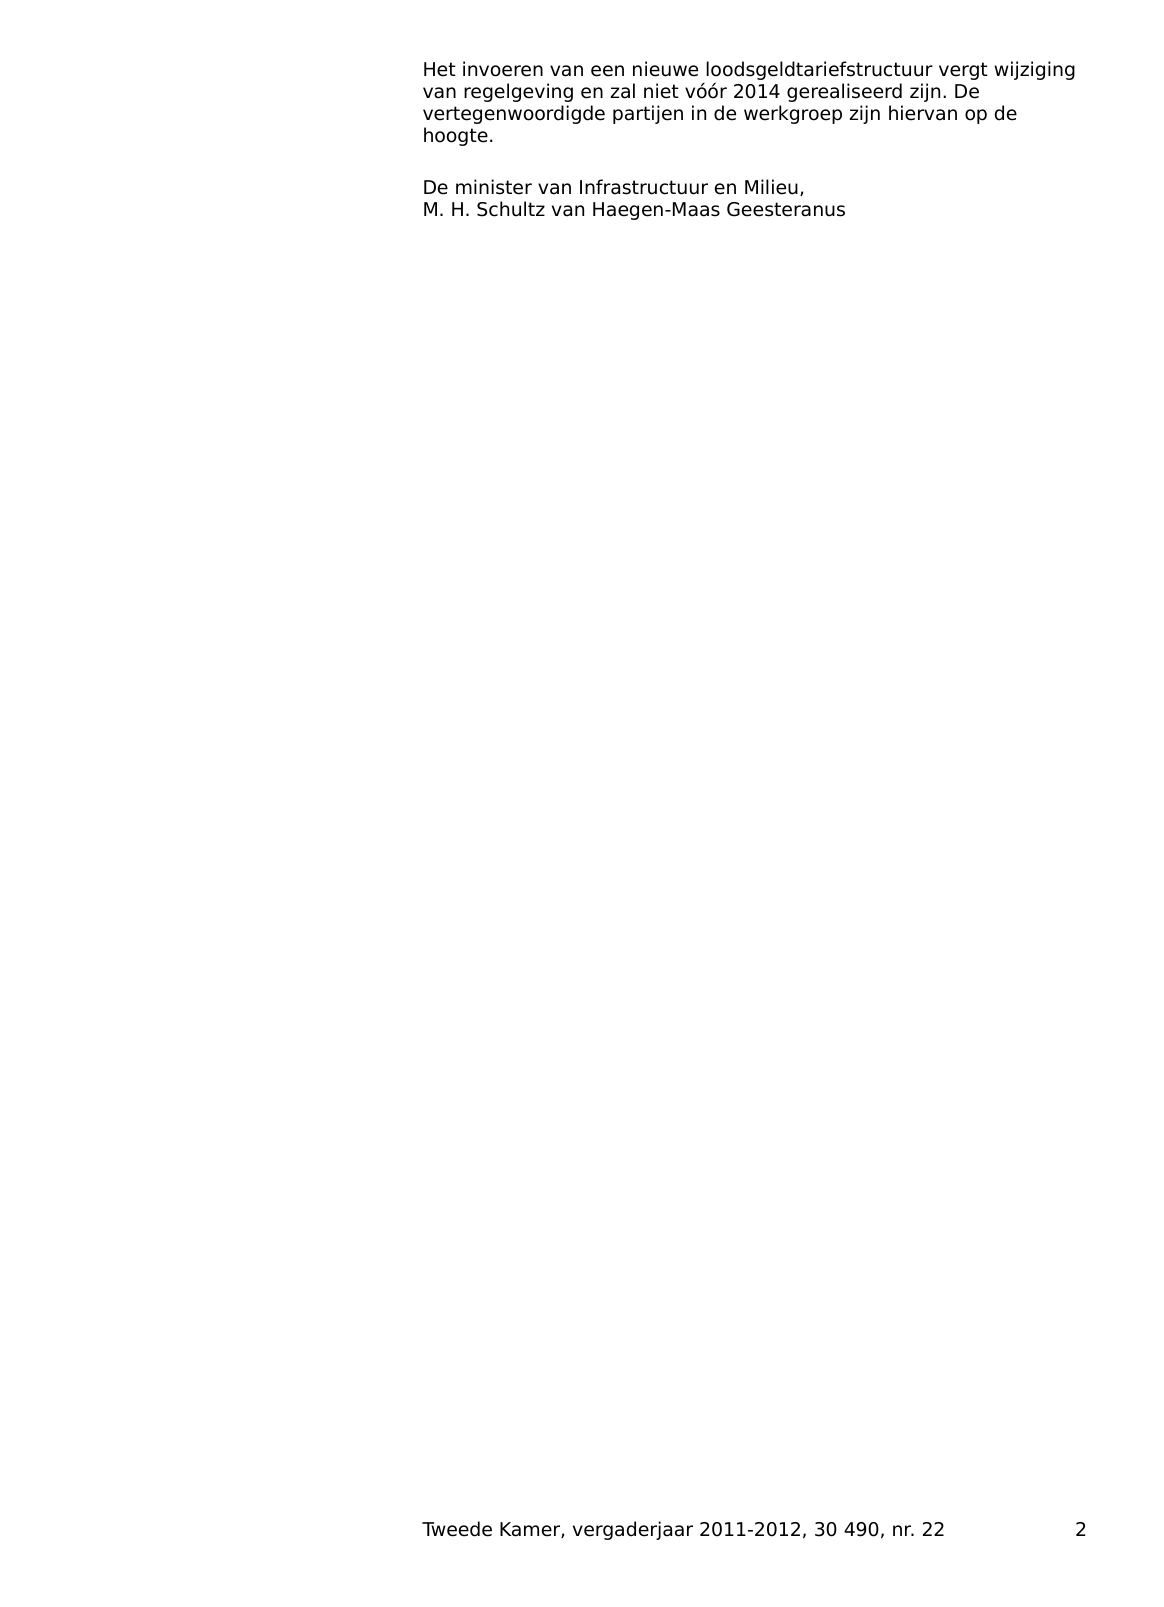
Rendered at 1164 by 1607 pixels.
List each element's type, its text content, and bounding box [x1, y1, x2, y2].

text De minister van Infrastructuur en Milieu, M. H. Schultz van Haegen-Maas Geesteranus [422, 177, 1087, 221]
text Het invoeren van een nieuwe loodsgeldtariefstructuur vergt wijziging van regelgeving en zal niet vóór 2014 gerealiseerd zijn. De vertegenwoordigde partijen in de werkgroep zijn hiervan op de hoogte. [422, 59, 1087, 147]
